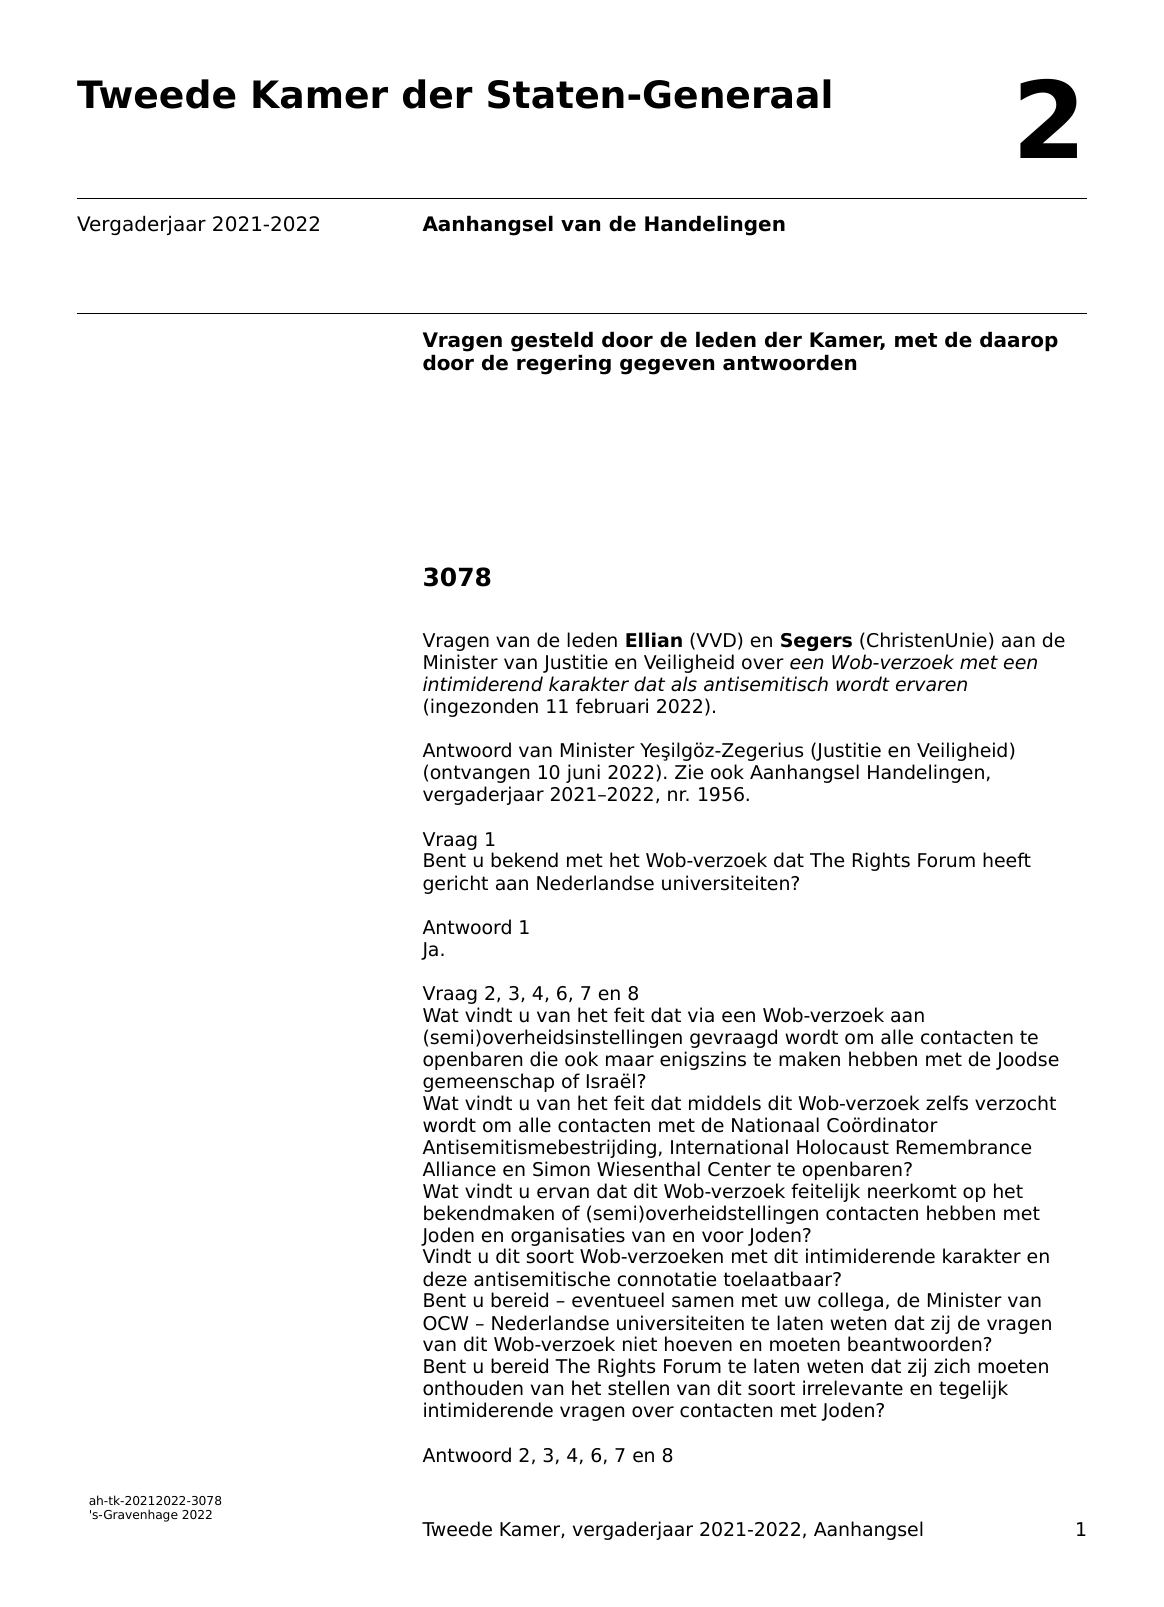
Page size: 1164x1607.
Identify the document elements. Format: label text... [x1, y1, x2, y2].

text Wat vindt u ervan dat dit Wob-verzoek feitelijk neerkomt op het bekendmaken of (semi)overheidstellingen contacten hebben met Joden en organisaties van en voor Joden? [422, 1181, 1087, 1246]
table_header 2 [886, 59, 1087, 198]
text Vragen van de leden Ellian (VVD) en Segers (ChristenUnie) aan de Minister van Justitie en Veiligheid over een Wob-verzoek met een intimiderend karakter dat als antisemitisch wordt ervaren (ingezonden 11 februari 2022). [422, 630, 1087, 718]
text Bent u bekend met het Wob-verzoek dat The Rights Forum heeft gericht aan Nederlandse universiteiten? [422, 850, 1087, 894]
text Wat vindt u van het feit dat middels dit Wob-verzoek zelfs verzocht wordt om alle contacten met de Nationaal Coördinator Antisemitismebestrijding, International Holocaust Remembrance Alliance en Simon Wiesenthal Center te openbaren? [422, 1093, 1087, 1181]
table_cell Vergaderjaar 2021-2022 [77, 199, 422, 313]
text Antwoord van Minister Yeşilgöz-Zegerius (Justitie en Veiligheid) (ontvangen 10 juni 2022). Zie ook Aanhangsel Handelingen, vergaderjaar 2021–2022, nr. 1956. [422, 740, 1087, 806]
text Antwoord 2, 3, 4, 6, 7 en 8 [422, 1444, 1087, 1466]
table_cell [77, 314, 422, 375]
text Antwoord 1 [422, 917, 1087, 938]
table_cell Vragen gesteld door de leden der Kamer, met de daarop door de regering gegeven antwoorden [422, 314, 1087, 375]
table_cell Aanhangsel van de Handelingen [422, 199, 1087, 313]
text Vindt u dit soort Wob-verzoeken met dit intimiderende karakter en deze antisemitische connotatie toelaatbaar? [422, 1246, 1087, 1290]
text Wat vindt u van het feit dat via een Wob-verzoek aan (semi)overheidsinstellingen gevraagd wordt om alle contacten te openbaren die ook maar enigszins te maken hebben met de Joodse gemeenschap of Israël? [422, 1005, 1087, 1093]
text Vraag 2, 3, 4, 6, 7 en 8 [422, 983, 1087, 1005]
text 's-Gravenhage 2022 [88, 1508, 323, 1522]
text 3078 [422, 563, 1087, 592]
text Bent u bereid The Rights Forum te laten weten dat zij zich moeten onthouden van het stellen van dit soort irrelevante en tegelijk intimiderende vragen over contacten met Joden? [422, 1356, 1087, 1422]
text Ja. [422, 938, 1087, 961]
text ah-tk-20212022-3078 [88, 1494, 323, 1508]
text Bent u bereid – eventueel samen met uw collega, de Minister van OCW – Nederlandse universiteiten te laten weten dat zij de vragen van dit Wob-verzoek niet hoeven en moeten beantwoorden? [422, 1290, 1087, 1356]
table_header Tweede Kamer der Staten-Generaal [77, 59, 886, 198]
text Vraag 1 [422, 828, 1087, 850]
